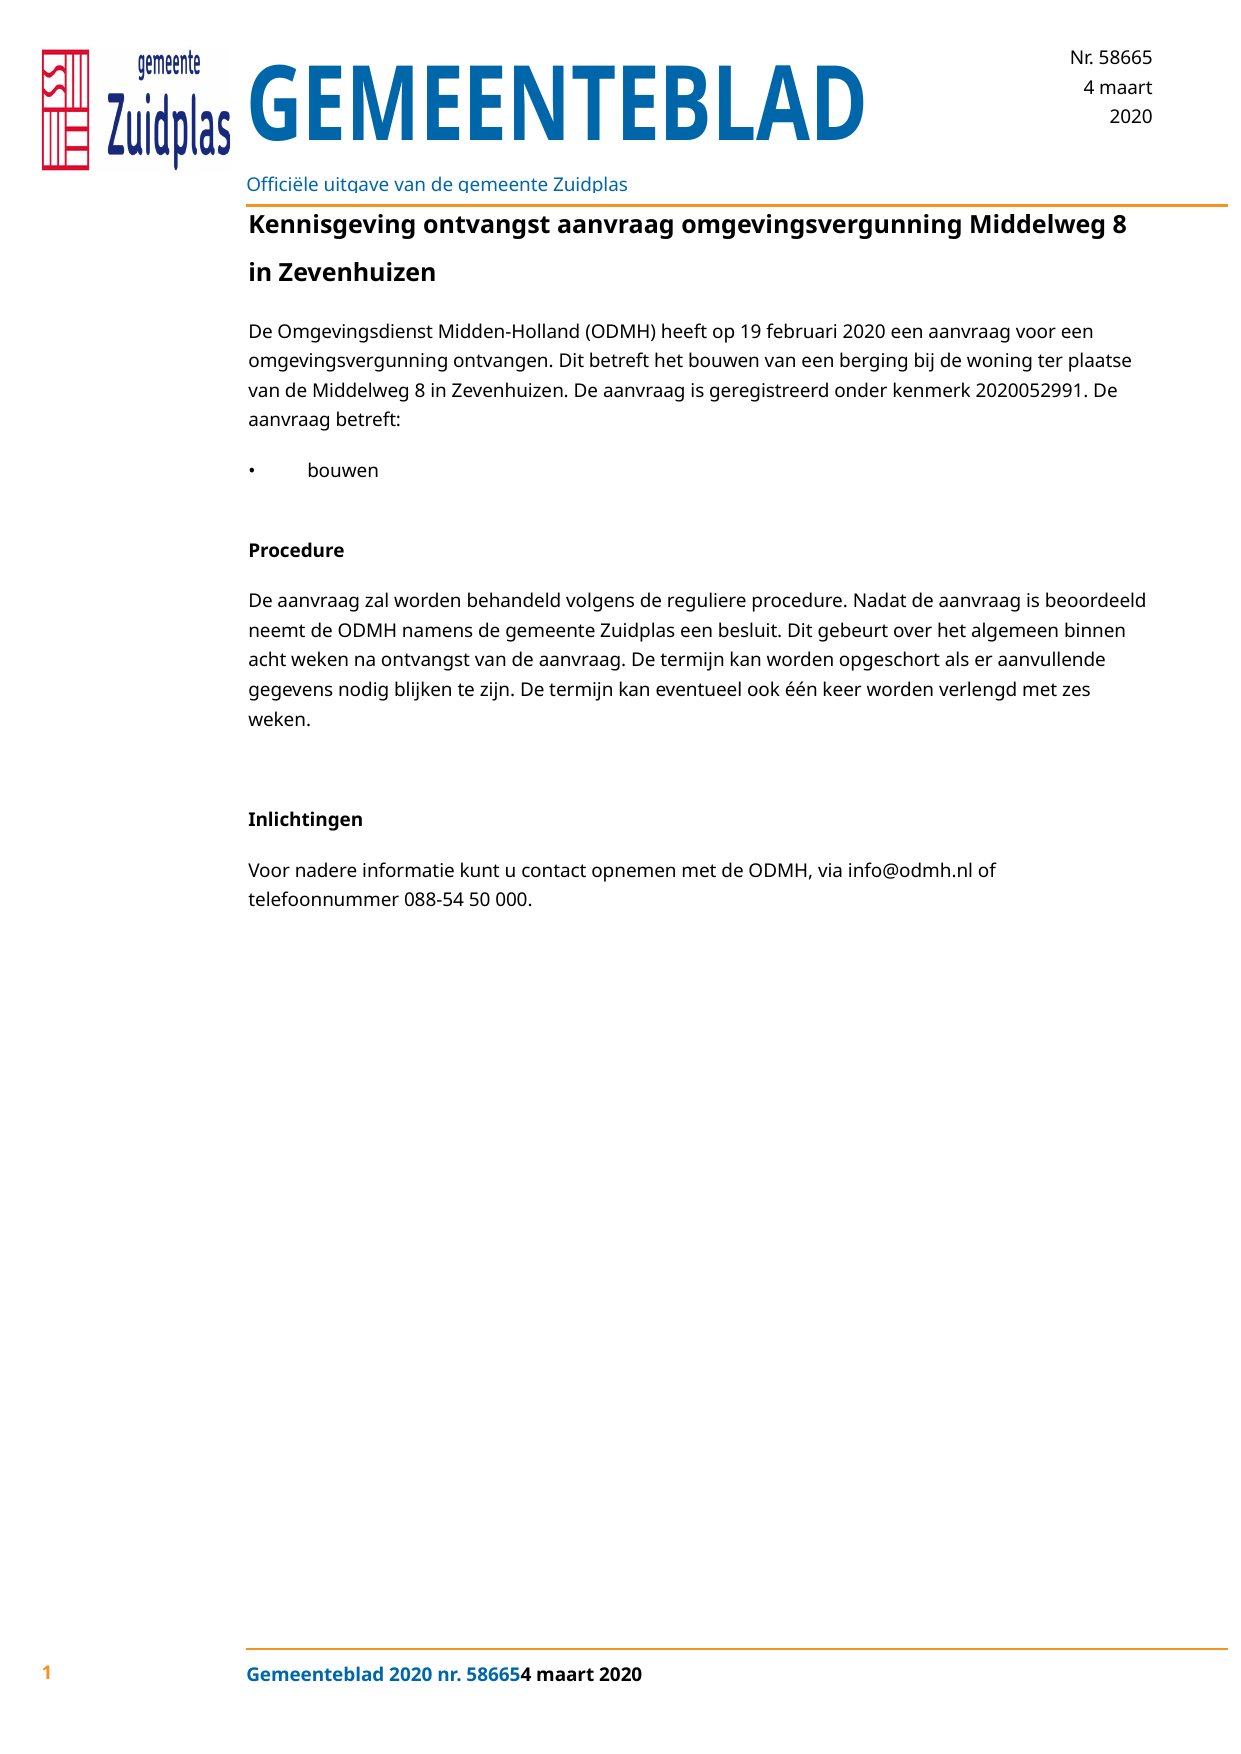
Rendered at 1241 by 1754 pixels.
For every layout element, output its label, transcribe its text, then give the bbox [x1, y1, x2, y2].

text Procedure [248, 537, 1152, 563]
list bouwen [248, 457, 1152, 483]
text Inlichtingen [248, 807, 1152, 832]
text Kennisgeving ontvangst aanvraag omgevingsvergunning Middelweg 8 in Zevenhuizen [248, 207, 1152, 288]
text Voor nadere informatie kunt u contact opnemen met de ODMH, via info@odmh.nl of telefoonnummer 088-54 50 000. [248, 857, 1152, 912]
text De Omgevingsdienst Midden-Holland (ODMH) heeft op 19 februari 2020 een aanvraag voor een omgevingsvergunning ontvangen. Dit betreft het bouwen van een berging bij de woning ter plaatse van de Middelweg 8 in Zevenhuizen. De aanvraag is geregistreerd onder kenmerk 2020052991. De aanvraag betreft: [248, 318, 1152, 432]
picture [41, 47, 231, 172]
text De aanvraag zal worden behandeld volgens de reguliere procedure. Nadat de aanvraag is beoordeeld neemt de ODMH namens de gemeente Zuidplas een besluit. Dit gebeurt over het algemeen binnen acht weken na ontvangst van de aanvraag. De termijn kan worden opgeschort als er aanvullende gegevens nodig blijken te zijn. De termijn kan eventueel ook één keer worden verlengd met zes weken. [248, 587, 1152, 732]
